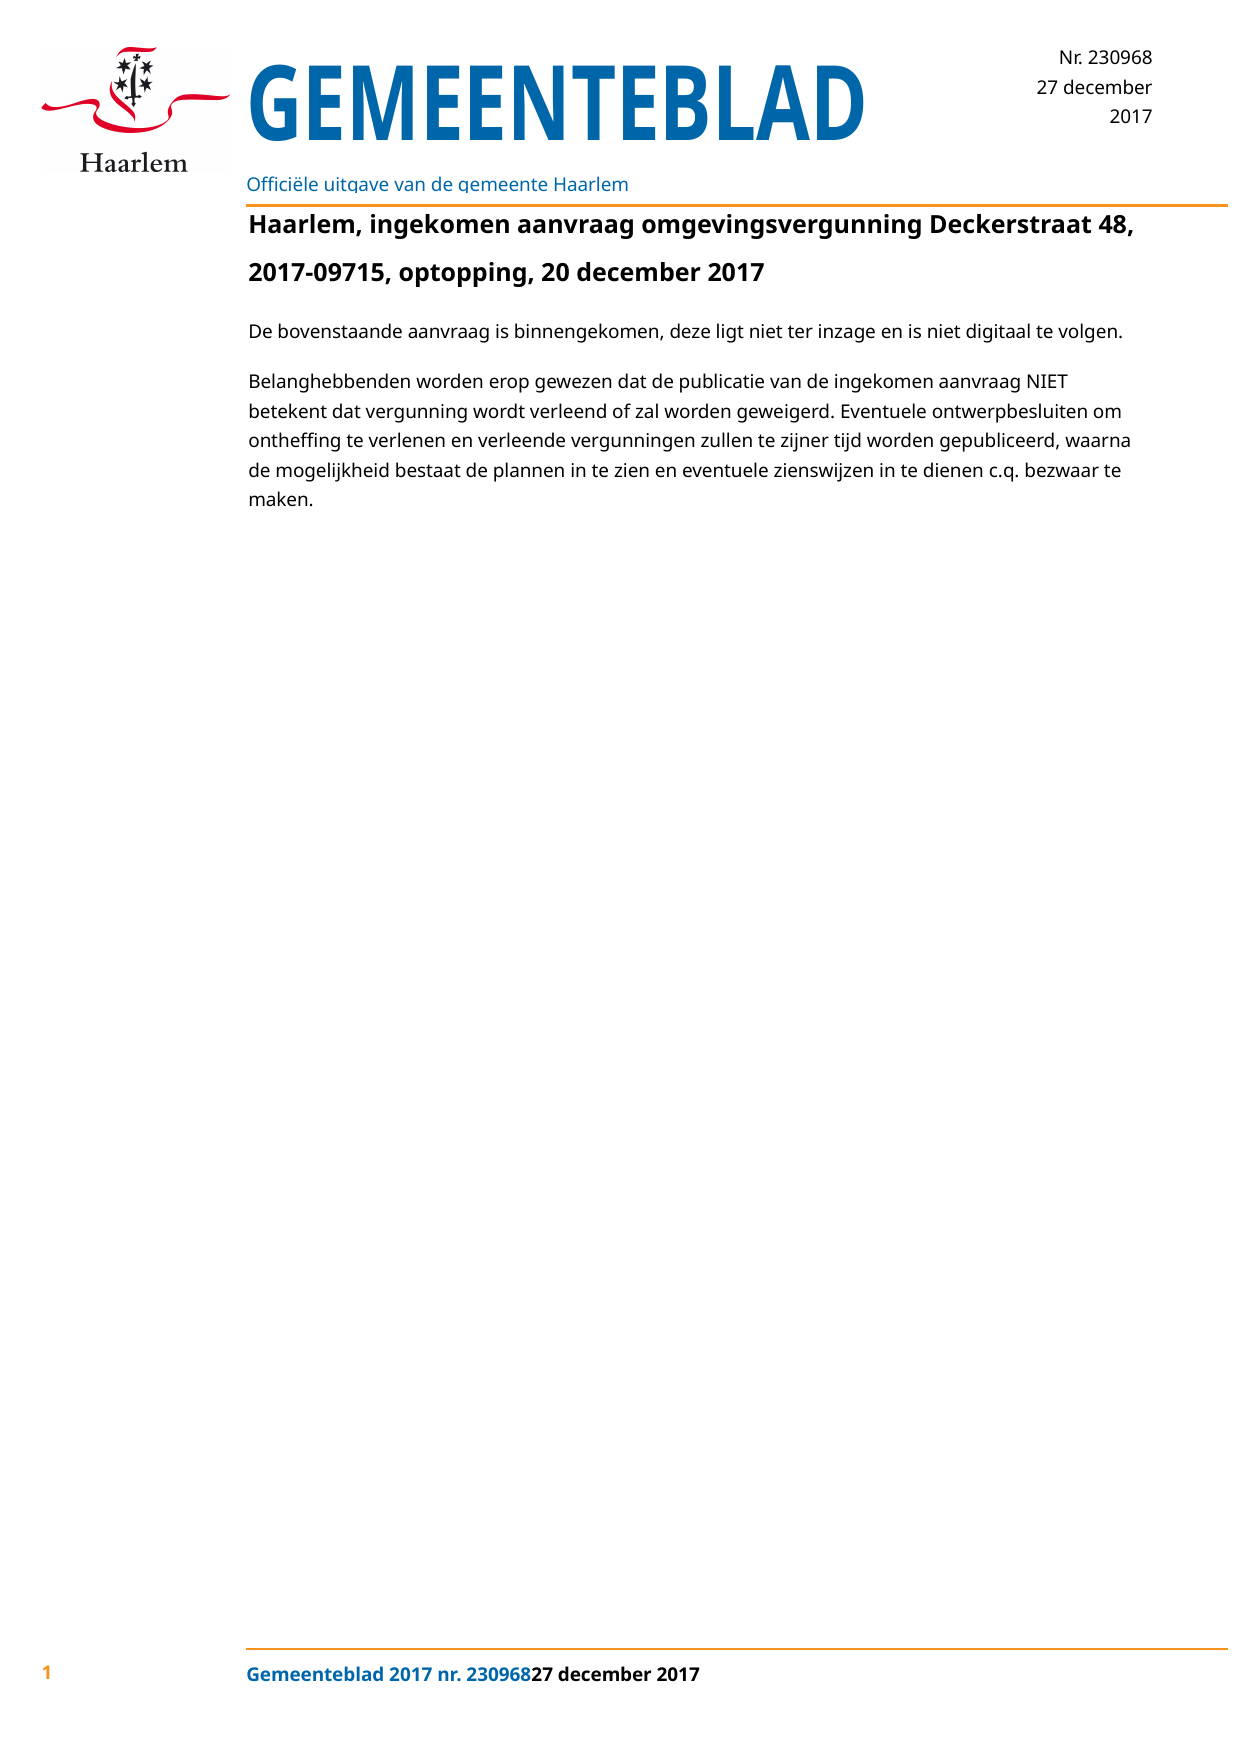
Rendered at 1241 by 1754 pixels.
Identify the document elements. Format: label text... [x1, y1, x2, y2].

text Belanghebbenden worden erop gewezen dat de publicatie van de ingekomen aanvraag NIET betekent dat vergunning wordt verleend of zal worden geweigerd. Eventuele ontwerpbesluiten om ontheffing te verlenen en verleende vergunningen zullen te zijner tijd worden gepubliceerd, waarna de mogelijkheid bestaat de plannen in te zien en eventuele zienswijzen in te dienen c.q. bezwaar te maken. [248, 368, 1152, 512]
text De bovenstaande aanvraag is binnengekomen, deze ligt niet ter inzage en is niet digitaal te volgen. [248, 318, 1152, 344]
picture [41, 47, 231, 172]
text Haarlem, ingekomen aanvraag omgevingsvergunning Deckerstraat 48, 2017-09715, optopping, 20 december 2017 [248, 207, 1152, 288]
